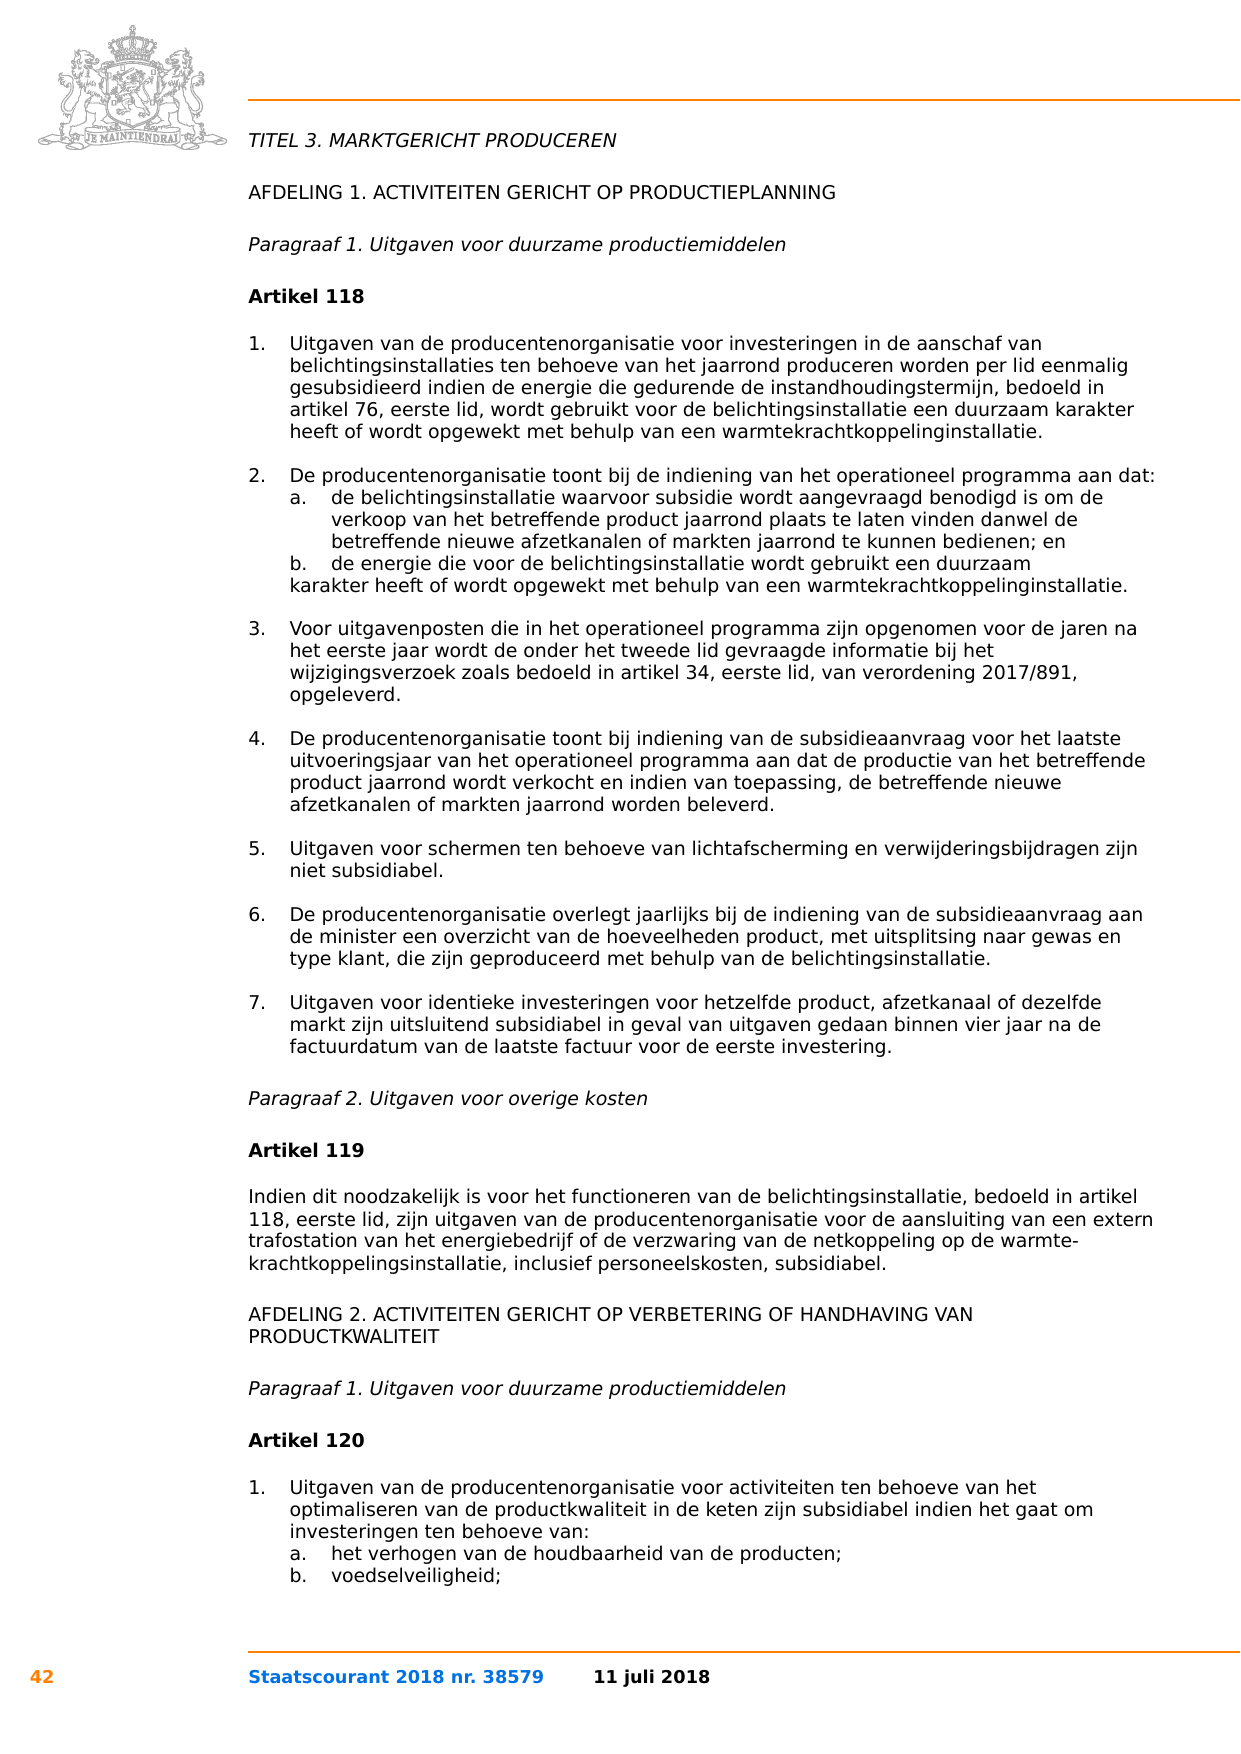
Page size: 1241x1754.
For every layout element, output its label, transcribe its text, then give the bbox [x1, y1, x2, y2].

subtitle Artikel 119 [248, 1139, 1163, 1161]
subtitle TITEL 3. MARKTGERICHT PRODUCEREN [248, 130, 1163, 152]
text 7. Uitgaven voor identieke investeringen voor hetzelfde product, afzetkanaal of dezelfde markt zijn uitsluitend subsidiabel in geval van uitgaven gedaan binnen vier jaar na de factuurdatum van de laatste factuur voor de eerste investering. [248, 992, 1163, 1057]
text 5. Uitgaven voor schermen ten behoeve van lichtafscherming en verwijderingsbijdragen zijn niet subsidiabel. [248, 838, 1163, 882]
text karakter heeft of wordt opgewekt met behulp van een warmtekrachtkoppelinginstallatie. [289, 574, 1163, 596]
subtitle Artikel 118 [248, 286, 1163, 308]
text 2. De producentenorganisatie toont bij de indiening van het operationeel programma aan dat: [248, 464, 1163, 487]
text b. voedselveiligheid; [289, 1565, 1163, 1587]
subtitle Artikel 120 [248, 1430, 1163, 1452]
text a. de belichtingsinstallatie waarvoor subsidie wordt aangevraagd benodigd is om de verkoop van het betreffende product jaarrond plaats te laten vinden danwel de betreffende nieuwe afzetkanalen of markten jaarrond te kunnen bedienen; en [289, 487, 1163, 552]
text 3. Voor uitgavenposten die in het operationeel programma zijn opgenomen voor de jaren na het eerste jaar wordt de onder het tweede lid gevraagde informatie bij het wijzigingsverzoek zoals bedoeld in artikel 34, eerste lid, van verordening 2017/891, opgeleverd. [248, 618, 1163, 706]
text b. de energie die voor de belichtingsinstallatie wordt gebruikt een duurzaam [289, 552, 1163, 574]
text 1. Uitgaven van de producentenorganisatie voor activiteiten ten behoeve van het optimaliseren van de productkwaliteit in de keten zijn subsidiabel indien het gaat om investeringen ten behoeve van: [248, 1477, 1163, 1543]
text 6. De producentenorganisatie overlegt jaarlijks bij de indiening van de subsidieaanvraag aan de minister een overzicht van de hoeveelheden product, met uitsplitsing naar gewas en type klant, die zijn geproduceerd met behulp van de belichtingsinstallatie. [248, 904, 1163, 970]
text 4. De producentenorganisatie toont bij indiening van de subsidieaanvraag voor het laatste uitvoeringsjaar van het operationeel programma aan dat de productie van het betreffende product jaarrond wordt verkocht en indien van toepassing, de betreffende nieuwe afzetkanalen of markten jaarrond worden beleverd. [248, 728, 1163, 816]
text a. het verhogen van de houdbaarheid van de producten; [289, 1543, 1163, 1565]
subtitle AFDELING 1. ACTIVITEITEN GERICHT OP PRODUCTIEPLANNING [248, 182, 1163, 204]
text 1. Uitgaven van de producentenorganisatie voor investeringen in de aanschaf van belichtingsinstallaties ten behoeve van het jaarrond produceren worden per lid eenmalig gesubsidieerd indien de energie die gedurende de instandhoudingstermijn, bedoeld in artikel 76, eerste lid, wordt gebruikt voor de belichtingsinstallatie een duurzaam karakter heeft of wordt opgewekt met behulp van een warmtekrachtkoppelinginstallatie. [248, 333, 1163, 443]
picture [38, 25, 227, 150]
subtitle Paragraaf 1. Uitgaven voor duurzame productiemiddelen [248, 234, 1163, 256]
subtitle Paragraaf 2. Uitgaven voor overige kosten [248, 1087, 1163, 1109]
subtitle AFDELING 2. ACTIVITEITEN GERICHT OP VERBETERING OF HANDHAVING VAN PRODUCTKWALITEIT [248, 1304, 1163, 1348]
subtitle Paragraaf 1. Uitgaven voor duurzame productiemiddelen [248, 1378, 1163, 1400]
text Indien dit noodzakelijk is voor het functioneren van de belichtingsinstallatie, bedoeld in artikel 118, eerste lid, zijn uitgaven van de producentenorganisatie voor de aansluiting van een extern trafostation van het energiebedrijf of de verzwaring van de netkoppeling op de warmte-krachtkoppelingsinstallatie, inclusief personeelskosten, subsidiabel. [248, 1186, 1163, 1274]
